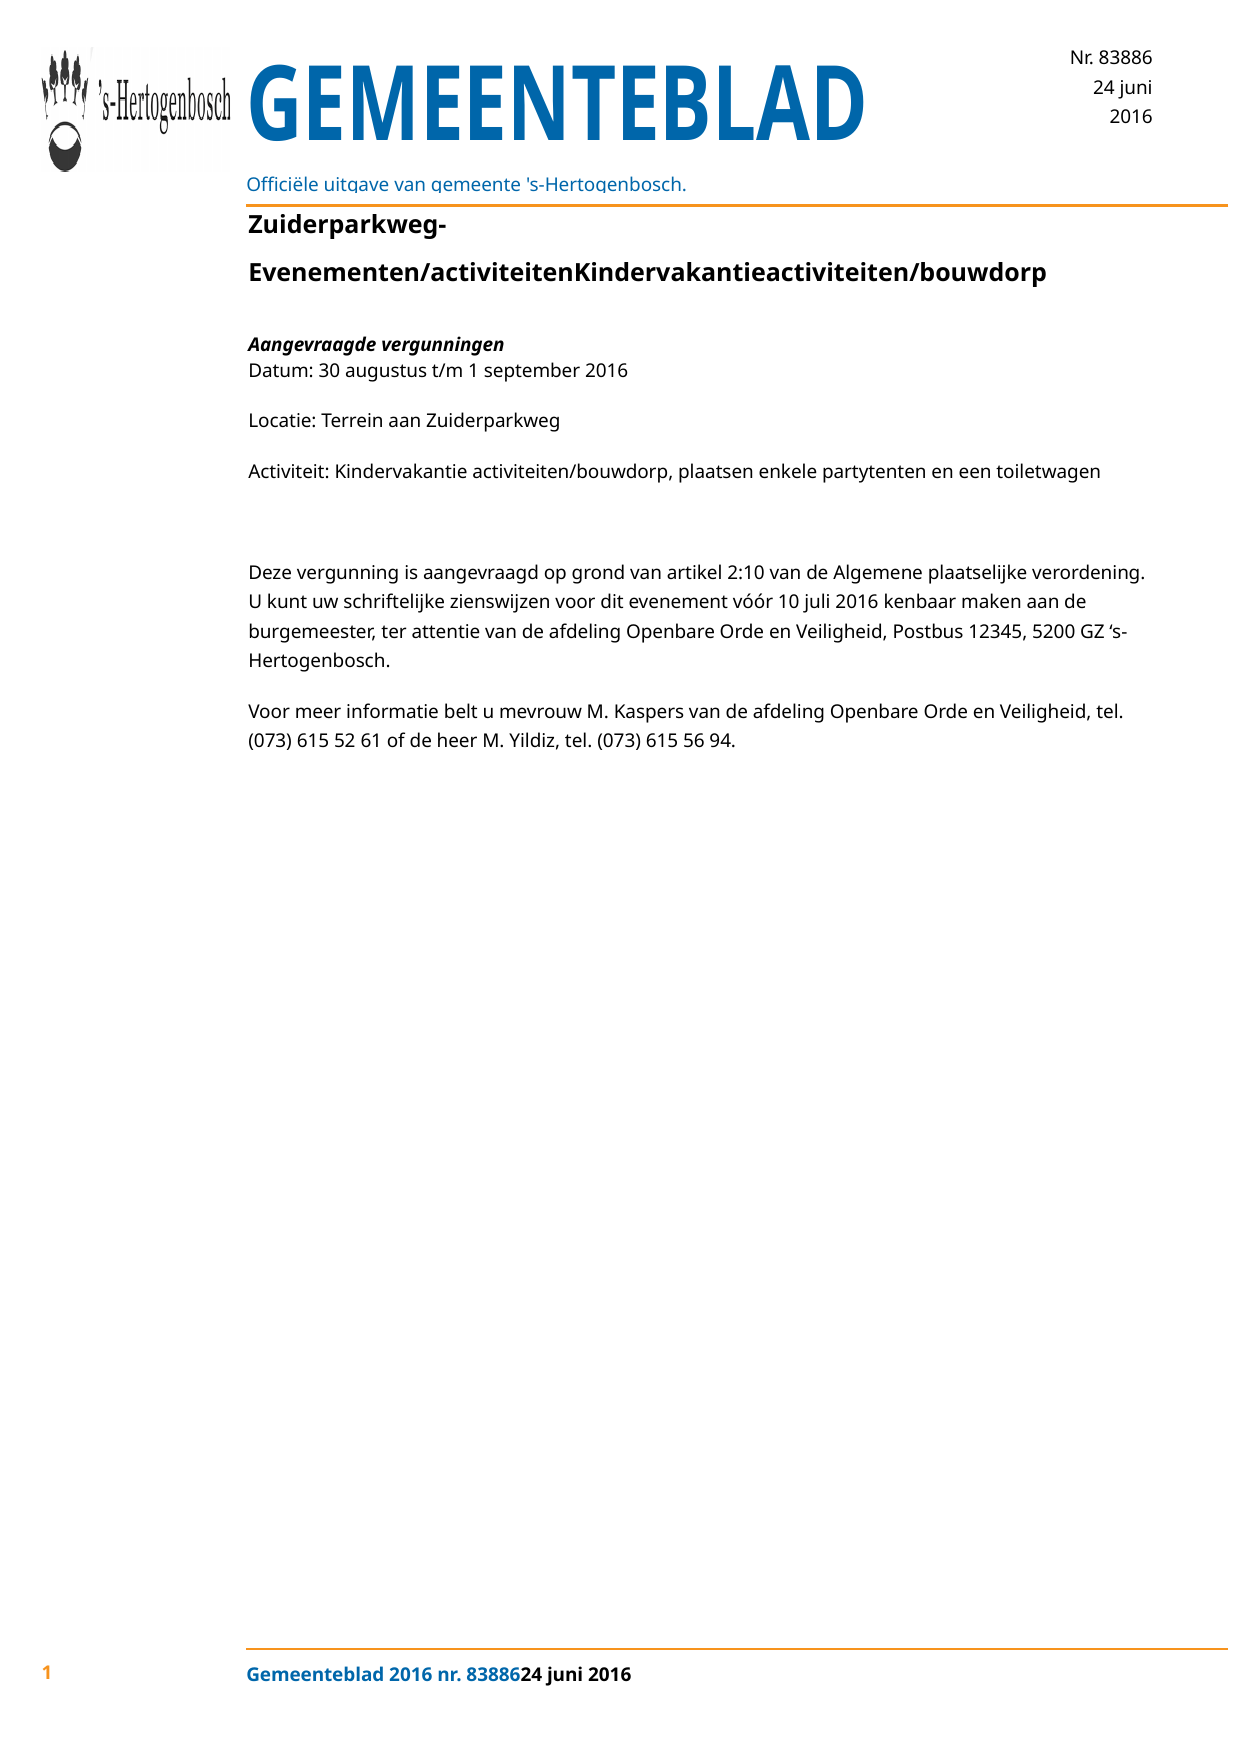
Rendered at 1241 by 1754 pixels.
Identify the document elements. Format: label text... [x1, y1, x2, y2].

text Aangevraagde vergunningen [248, 331, 1152, 357]
picture [41, 47, 231, 172]
text Activiteit: Kindervakantie activiteiten/bouwdorp, plaatsen enkele partytenten en een toiletwagen [248, 458, 1152, 484]
text Datum: 30 augustus t/m 1 september 2016 [248, 357, 1152, 383]
text Zuiderparkweg- Evenementen/activiteitenKindervakantieactiviteiten/bouwdorp [248, 207, 1152, 288]
text Voor meer informatie belt u mevrouw M. Kaspers van de afdeling Openbare Orde en Veiligheid, tel. (073) 615 52 61 of de heer M. Yildiz, tel. (073) 615 56 94. [248, 698, 1152, 753]
text Deze vergunning is aangevraagd op grond van artikel 2:10 van de Algemene plaatselijke verordening. U kunt uw schriftelijke zienswijzen voor dit evenement vóór 10 juli 2016 kenbaar maken aan de burgemeester, ter attentie van de afdeling Openbare Orde en Veiligheid, Postbus 12345, 5200 GZ ‘s-Hertogenbosch. [248, 559, 1152, 673]
text Locatie: Terrein aan Zuiderparkweg [248, 408, 1152, 433]
